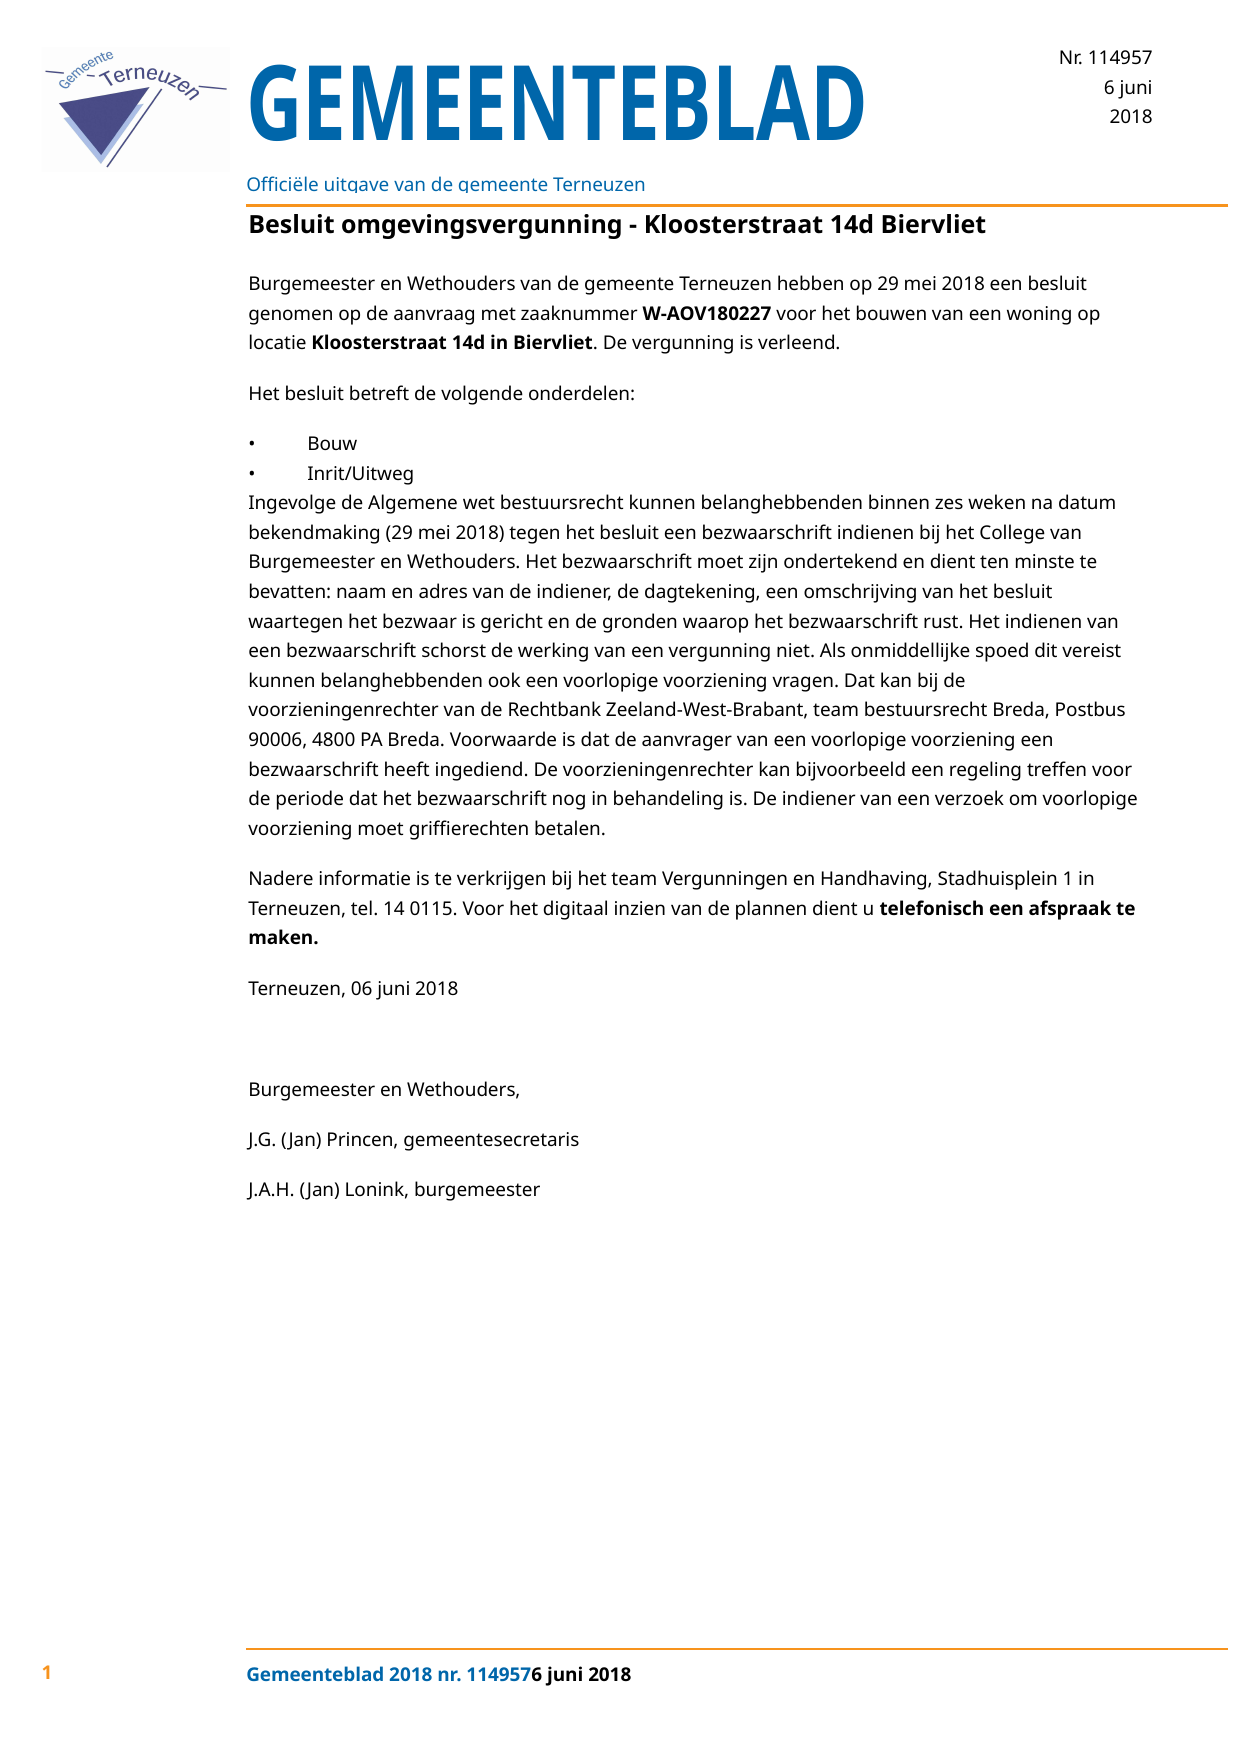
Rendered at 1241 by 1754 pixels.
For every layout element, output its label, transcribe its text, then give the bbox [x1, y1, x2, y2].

text J.A.H. (Jan) Lonink, burgemeester [248, 1177, 1152, 1202]
text Burgemeester en Wethouders, [248, 1076, 1152, 1101]
text Burgemeester en Wethouders van de gemeente Terneuzen hebben op 29 mei 2018 een besluit genomen op de aanvraag met zaaknummer W-AOV180227 voor het bouwen van een woning op locatie Kloosterstraat 14d in Biervliet. De vergunning is verleend. [248, 270, 1152, 355]
picture [41, 47, 231, 172]
text Ingevolge de Algemene wet bestuursrecht kunnen belanghebbenden binnen zes weken na datum bekendmaking (29 mei 2018) tegen het besluit een bezwaarschrift indienen bij het College van Burgemeester en Wethouders. Het bezwaarschrift moet zijn ondertekend en dient ten minste te bevatten: naam en adres van de indiener, de dagtekening, een omschrijving van het besluit waartegen het bezwaar is gericht en de gronden waarop het bezwaarschrift rust. Het indienen van een bezwaarschrift schorst de werking van een vergunning niet. Als onmiddellijke spoed dit vereist kunnen belanghebbenden ook een voorlopige voorziening vragen. Dat kan bij de voorzieningenrechter van de Rechtbank Zeeland-West-Brabant, team bestuursrecht Breda, Postbus 90006, 4800 PA Breda. Voorwaarde is dat de aanvrager van een voorlopige voorziening een bezwaarschrift heeft ingediend. De voorzieningenrechter kan bijvoorbeeld een regeling treffen voor de periode dat het bezwaarschrift nog in behandeling is. De indiener van een verzoek om voorlopige voorziening moet griffierechten betalen. [248, 489, 1152, 841]
list Inrit/Uitweg [248, 460, 1152, 486]
text Besluit omgevingsvergunning - Kloosterstraat 14d Biervliet [248, 207, 1152, 241]
text J.G. (Jan) Princen, gemeentesecretaris [248, 1126, 1152, 1152]
text Het besluit betreft de volgende onderdelen: [248, 380, 1152, 406]
list Bouw [248, 430, 1152, 456]
text Terneuzen, 06 juni 2018 [248, 975, 1152, 1001]
text Nadere informatie is te verkrijgen bij het team Vergunningen en Handhaving, Stadhuisplein 1 in Terneuzen, tel. 14 0115. Voor het digitaal inzien van de plannen dient u telefonisch een afspraak te maken. [248, 865, 1152, 950]
